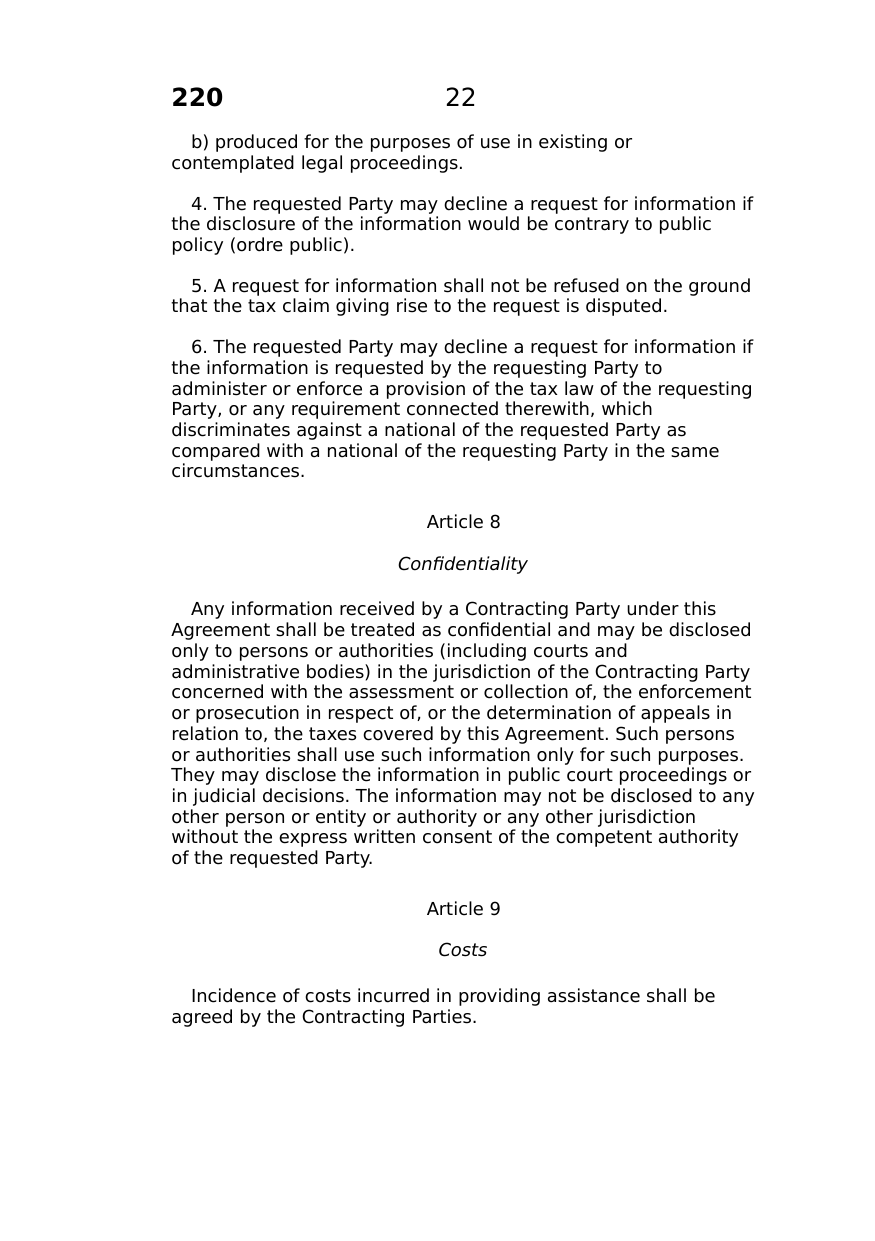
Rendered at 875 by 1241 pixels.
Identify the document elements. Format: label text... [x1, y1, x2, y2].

text 4. The requested Party may decline a request for information if the disclosure of the information would be contrary to public policy (ordre public). [171, 193, 756, 256]
text 6. The requested Party may decline a request for information if the information is requested by the requesting Party to administer or enforce a provision of the tax law of the requesting Party, or any requirement connected therewith, which discriminates against a national of the requested Party as compared with a national of the requesting Party in the same circumstances. [171, 337, 756, 482]
text b) produced for the purposes of use in existing or contemplated legal proceedings. [171, 132, 756, 173]
text Any information received by a Contracting Party under this Agreement shall be treated as confidential and may be disclosed only to persons or authorities (including courts and administrative bodies) in the jurisdiction of the Contracting Party concerned with the assessment or collection of, the enforcement or prosecution in respect of, or the determination of appeals in relation to, the taxes covered by this Agreement. Such persons or authorities shall use such information only for such purposes. They may disclose the information in public court proceedings or in judicial decisions. The information may not be disclosed to any other person or entity or authority or any other jurisdiction without the express written consent of the competent authority of the requested Party. [171, 599, 756, 869]
subtitle Article 8 Confidentiality [171, 512, 756, 574]
text Incidence of costs incurred in providing assistance shall be agreed by the Contracting Parties. [171, 986, 756, 1027]
subtitle Article 9 Costs [171, 899, 756, 961]
text 5. A request for information shall not be refused on the ground that the tax claim giving rise to the request is disputed. [171, 276, 756, 317]
